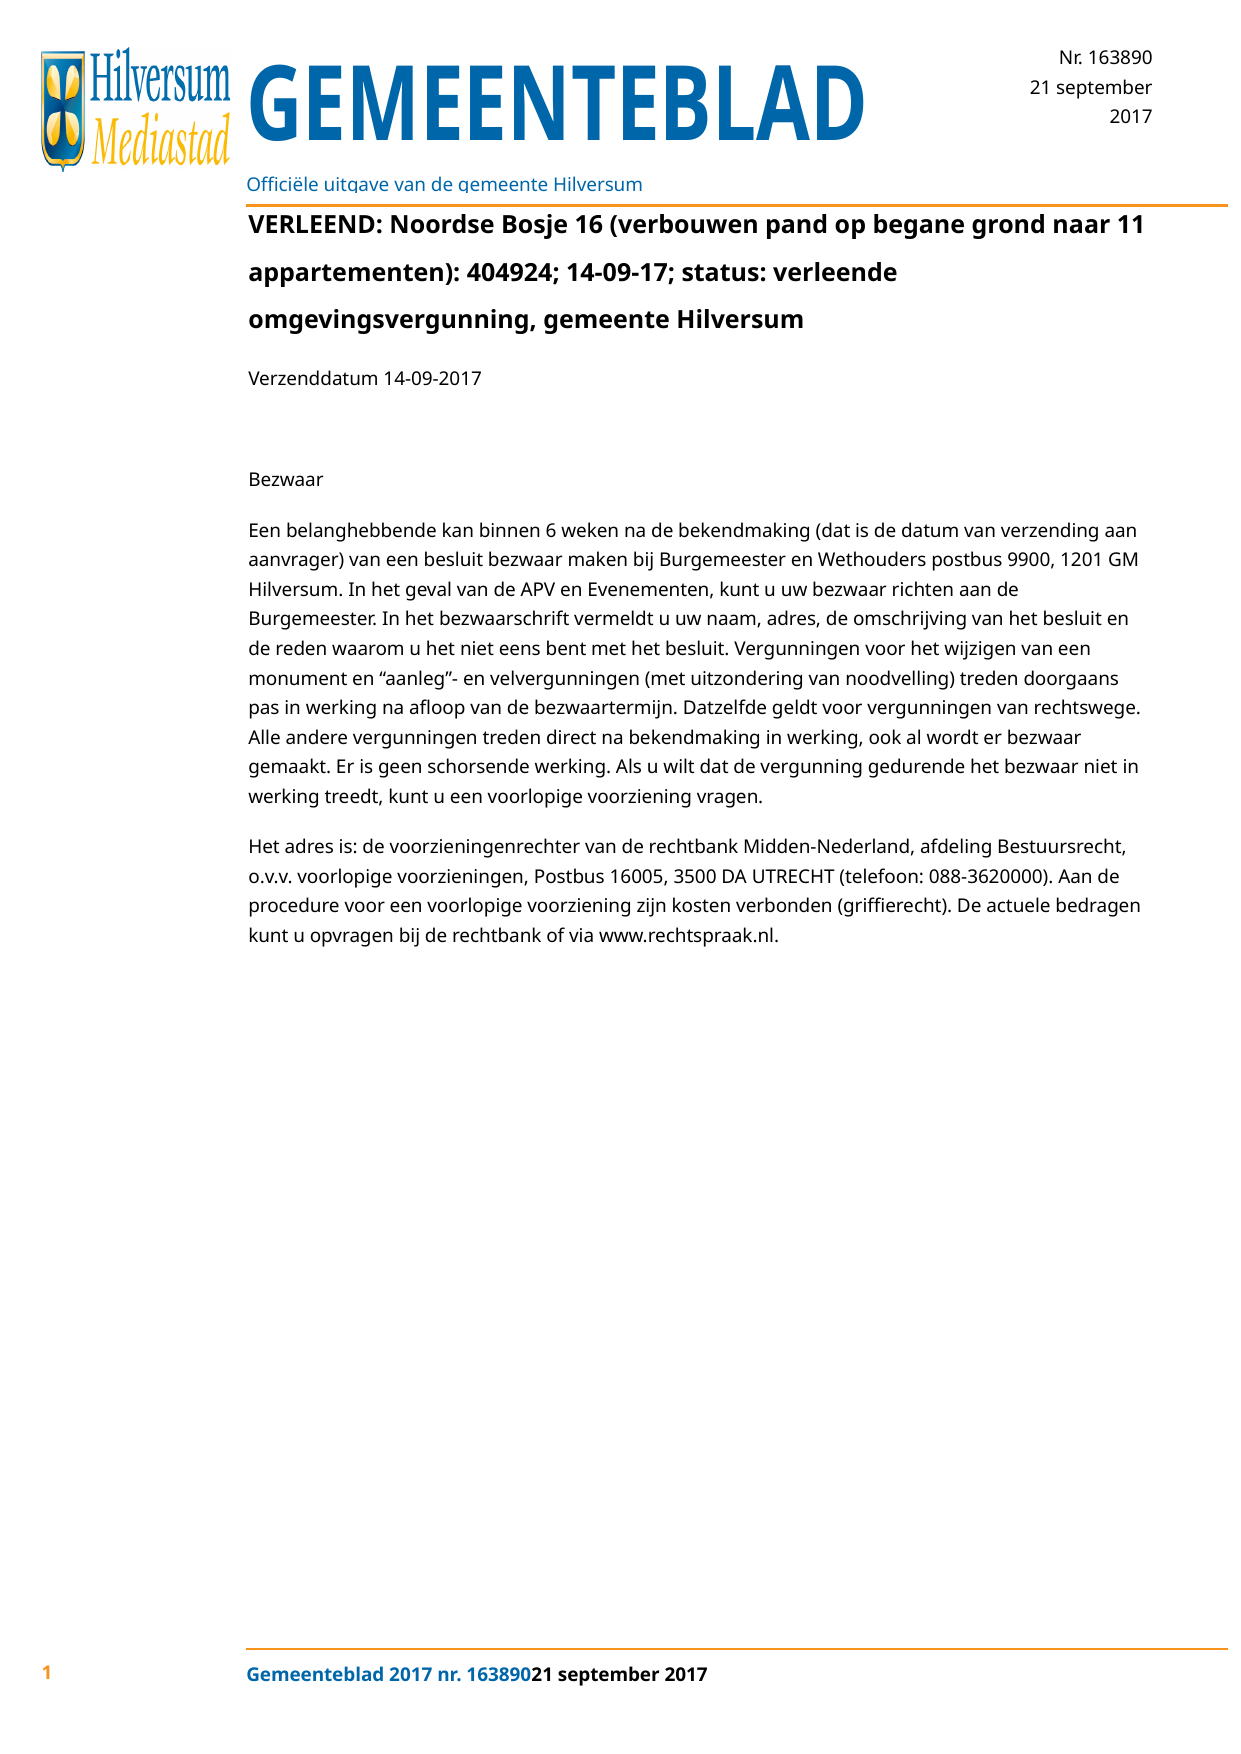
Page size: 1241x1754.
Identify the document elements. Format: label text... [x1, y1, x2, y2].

text VERLEEND: Noordse Bosje 16 (verbouwen pand op begane grond naar 11 appartementen): 404924; 14-09-17; status: verleende omgevingsvergunning, gemeente Hilversum [248, 207, 1152, 336]
text Een belanghebbende kan binnen 6 weken na de bekendmaking (dat is de datum van verzending aan aanvrager) van een besluit bezwaar maken bij Burgemeester en Wethouders postbus 9900, 1201 GM Hilversum. In het geval van de APV en Evenementen, kunt u uw bezwaar richten aan de Burgemeester. In het bezwaarschrift vermeldt u uw naam, adres, de omschrijving van het besluit en de reden waarom u het niet eens bent met het besluit. Vergunningen voor het wijzigen van een monument en “aanleg”- en velvergunningen (met uitzondering van noodvelling) treden doorgaans pas in werking na afloop van de bezwaartermijn. Datzelfde geldt voor vergunningen van rechtswege. Alle andere vergunningen treden direct na bekendmaking in werking, ook al wordt er bezwaar gemaakt. Er is geen schorsende werking. Als u wilt dat de vergunning gedurende het bezwaar niet in werking treedt, kunt u een voorlopige voorziening vragen. [248, 517, 1152, 809]
text Verzenddatum 14-09-2017 [248, 366, 1152, 391]
picture [41, 47, 231, 172]
text Het adres is: de voorzieningenrechter van de rechtbank Midden-Nederland, afdeling Bestuursrecht, o.v.v. voorlopige voorzieningen, Postbus 16005, 3500 DA UTRECHT (telefoon: 088-3620000). Aan de procedure voor een voorlopige voorziening zijn kosten verbonden (griffierecht). De actuele bedragen kunt u opvragen bij de rechtbank of via www.rechtspraak.nl. [248, 833, 1152, 948]
text Bezwaar [248, 466, 1152, 492]
